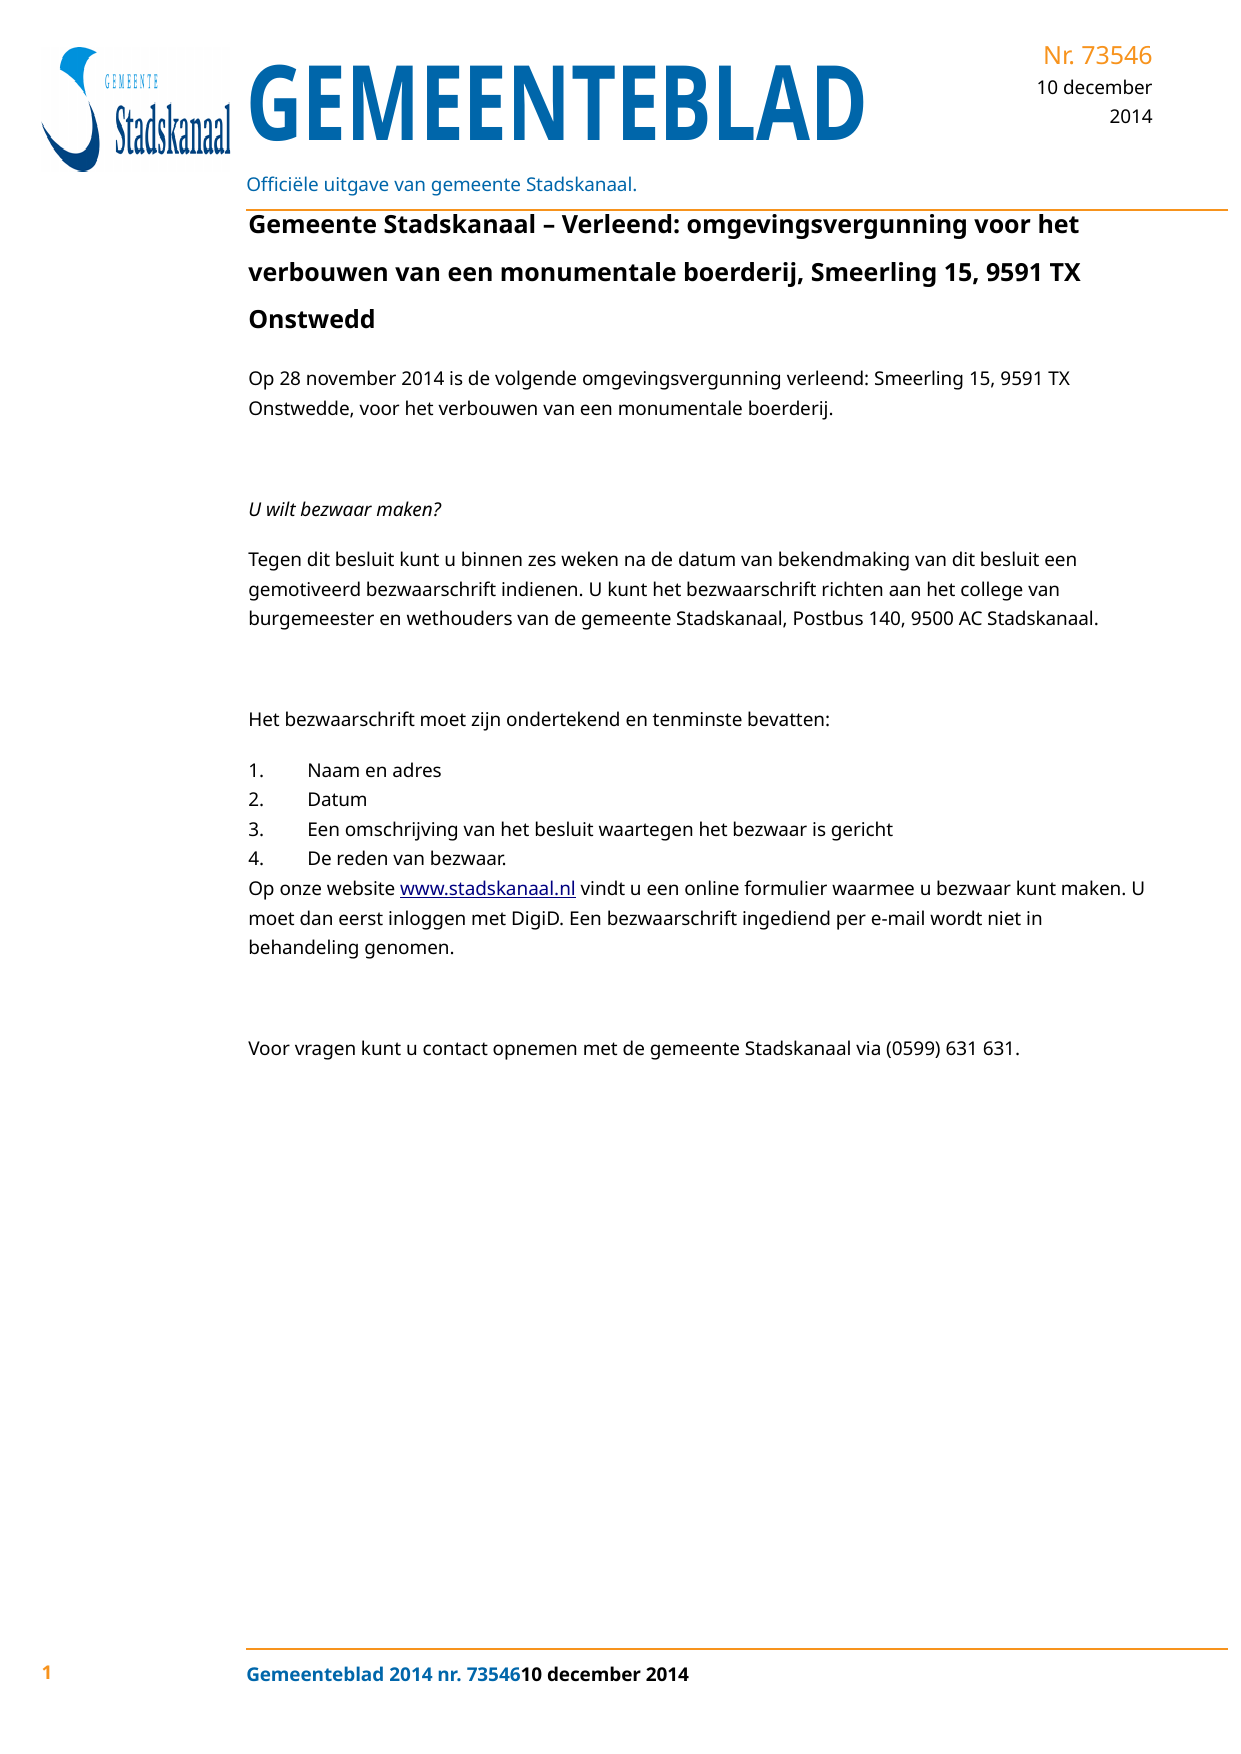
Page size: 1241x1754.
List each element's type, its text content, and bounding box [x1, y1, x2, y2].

text Op onze website www.stadskanaal.nl vindt u een online formulier waarmee u bezwaar kunt maken. U moet dan eerst inloggen met DigiD. Een bezwaarschrift ingediend per e-mail wordt niet in behandeling genomen. [248, 875, 1152, 960]
list Een omschrijving van het besluit waartegen het bezwaar is gericht [248, 816, 1152, 842]
text Tegen dit besluit kunt u binnen zes weken na de datum van bekendmaking van dit besluit een gemotiveerd bezwaarschrift indienen. U kunt het bezwaarschrift richten aan het college van burgemeester en wethouders van de gemeente Stadskanaal, Postbus 140, 9500 AC Stadskanaal. [248, 546, 1152, 631]
text Het bezwaarschrift moet zijn ondertekend en tenminste bevatten: [248, 706, 1152, 732]
picture [41, 47, 231, 172]
text U wilt bezwaar maken? [248, 496, 1152, 522]
text Op 28 november 2014 is de volgende omgevingsvergunning verleend: Smeerling 15, 9591 TX Onstwedde, voor het verbouwen van een monumentale boerderij. [248, 366, 1152, 421]
list Naam en adres [248, 757, 1152, 782]
list Datum [248, 786, 1152, 812]
list De reden van bezwaar. [248, 846, 1152, 871]
text Voor vragen kunt u contact opnemen met de gemeente Stadskanaal via (0599) 631 631. [248, 1035, 1152, 1061]
text Gemeente Stadskanaal – Verleend: omgevingsvergunning voor het verbouwen van een monumentale boerderij, Smeerling 15, 9591 TX Onstwedd [248, 211, 1152, 336]
